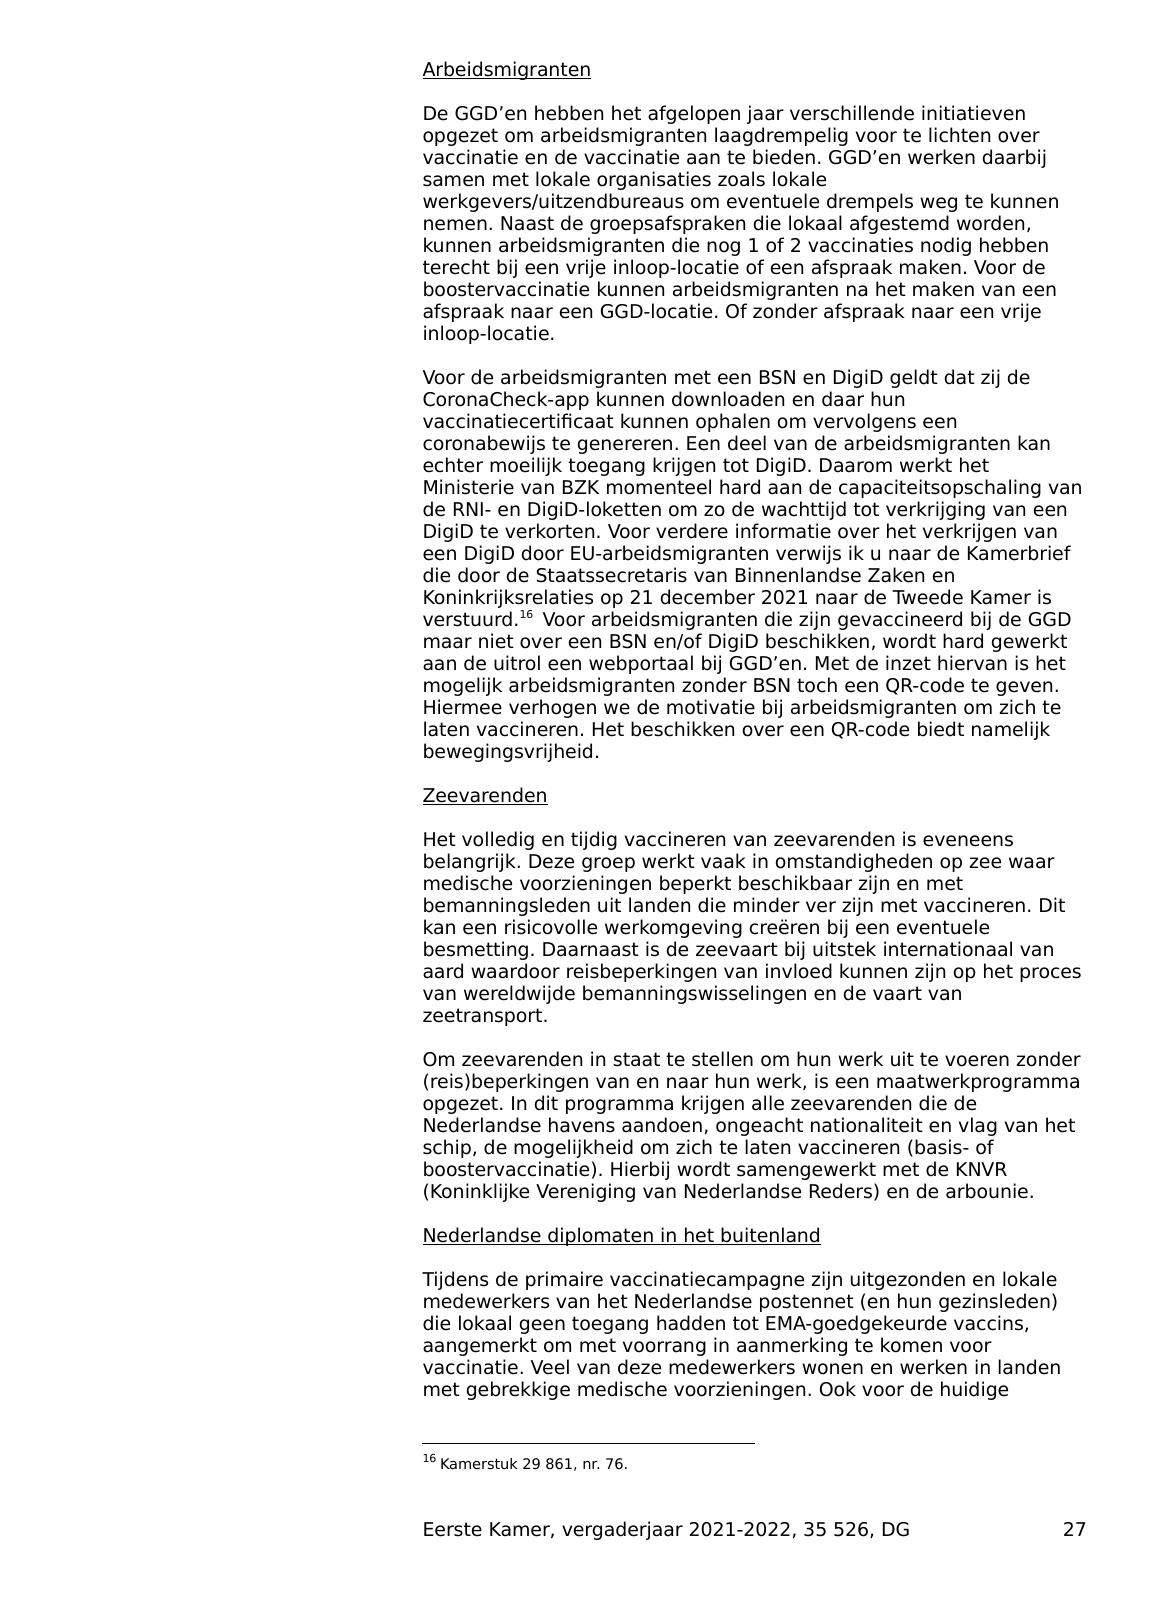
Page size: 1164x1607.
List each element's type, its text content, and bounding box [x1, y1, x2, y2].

subtitle Nederlandse diplomaten in het buitenland [422, 1225, 1087, 1247]
text Voor de arbeidsmigranten met een BSN en DigiD geldt dat zij de CoronaCheck-app kunnen downloaden en daar hun vaccinatiecertificaat kunnen ophalen om vervolgens een coronabewijs te genereren. Een deel van de arbeidsmigranten kan echter moeilijk toegang krijgen tot DigiD. Daarom werkt het Ministerie van BZK momenteel hard aan de capaciteitsopschaling van de RNI- en DigiD-loketten om zo de wachttijd tot verkrijging van een DigiD te verkorten. Voor verdere informatie over het verkrijgen van een DigiD door EU-arbeidsmigranten verwijs ik u naar de Kamerbrief die door de Staatssecretaris van Binnenlandse Zaken en Koninkrijksrelaties op 21 december 2021 naar de Tweede Kamer is verstuurd. Voor arbeidsmigranten die zijn gevaccineerd bij de GGD maar niet over een BSN en/of DigiD beschikken, wordt hard gewerkt aan de uitrol een webportaal bij GGD’en. Met de inzet hiervan is het mogelijk arbeidsmigranten zonder BSN toch een QR-code te geven. Hiermee verhogen we de motivatie bij arbeidsmigranten om zich te laten vaccineren. Het beschikken over een QR-code biedt namelijk bewegingsvrijheid. [422, 367, 1087, 763]
text Kamerstuk 29 861, nr. 76. [422, 1452, 1087, 1474]
subtitle Arbeidsmigranten [422, 59, 1087, 81]
text De GGD’en hebben het afgelopen jaar verschillende initiatieven opgezet om arbeidsmigranten laagdrempelig voor te lichten over vaccinatie en de vaccinatie aan te bieden. GGD’en werken daarbij samen met lokale organisaties zoals lokale werkgevers/uitzendbureaus om eventuele drempels weg te kunnen nemen. Naast de groepsafspraken die lokaal afgestemd worden, kunnen arbeidsmigranten die nog 1 of 2 vaccinaties nodig hebben terecht bij een vrije inloop-locatie of een afspraak maken. Voor de boostervaccinatie kunnen arbeidsmigranten na het maken van een afspraak naar een GGD-locatie. Of zonder afspraak naar een vrije inloop-locatie. [422, 103, 1087, 345]
text Tijdens de primaire vaccinatiecampagne zijn uitgezonden en lokale medewerkers van het Nederlandse postennet (en hun gezinsleden) die lokaal geen toegang hadden tot EMA-goedgekeurde vaccins, aangemerkt om met voorrang in aanmerking te komen voor vaccinatie. Veel van deze medewerkers wonen en werken in landen met gebrekkige medische voorzieningen. Ook voor de huidige [422, 1269, 1087, 1401]
subtitle Zeevarenden [422, 785, 1087, 807]
text Het volledig en tijdig vaccineren van zeevarenden is eveneens belangrijk. Deze groep werkt vaak in omstandigheden op zee waar medische voorzieningen beperkt beschikbaar zijn en met bemanningsleden uit landen die minder ver zijn met vaccineren. Dit kan een risicovolle werkomgeving creëren bij een eventuele besmetting. Daarnaast is de zeevaart bij uitstek internationaal van aard waardoor reisbeperkingen van invloed kunnen zijn op het proces van wereldwijde bemanningswisselingen en de vaart van zeetransport. [422, 829, 1087, 1027]
text Om zeevarenden in staat te stellen om hun werk uit te voeren zonder (reis)beperkingen van en naar hun werk, is een maatwerkprogramma opgezet. In dit programma krijgen alle zeevarenden die de Nederlandse havens aandoen, ongeacht nationaliteit en vlag van het schip, de mogelijkheid om zich te laten vaccineren (basis- of boostervaccinatie). Hierbij wordt samengewerkt met de KNVR (Koninklijke Vereniging van Nederlandse Reders) en de arbounie. [422, 1049, 1087, 1203]
